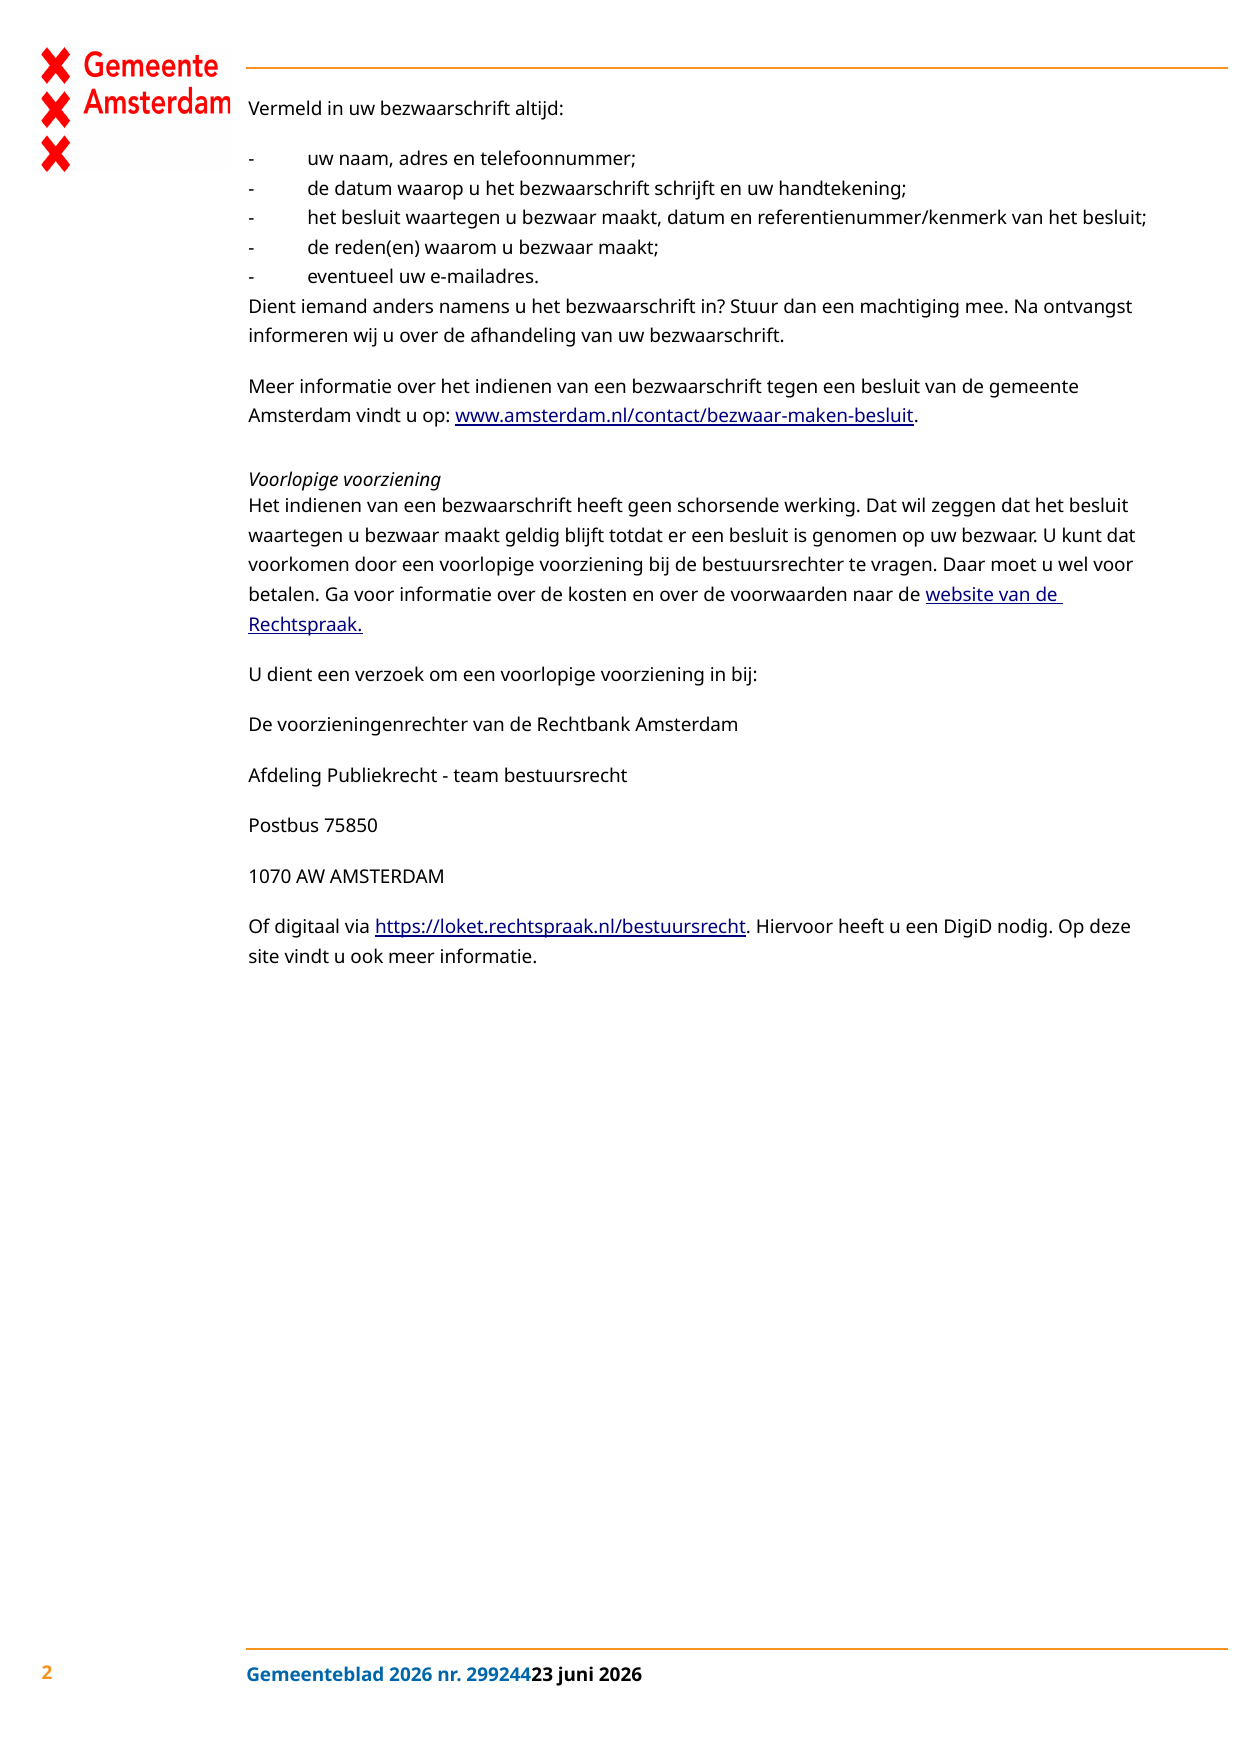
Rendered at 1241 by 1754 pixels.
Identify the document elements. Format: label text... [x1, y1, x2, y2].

list het besluit waartegen u bezwaar maakt, datum en referentienummer/kenmerk van het besluit; [248, 204, 1152, 230]
text Postbus 75850 [248, 812, 1152, 838]
list eventueel uw e-mailadres. [248, 263, 1152, 289]
text Voorlopige voorziening [248, 467, 1152, 492]
text Afdeling Publiekrecht - team bestuursrecht [248, 762, 1152, 788]
list de datum waarop u het bezwaarschrift schrijft en uw handtekening; [248, 175, 1152, 201]
list uw naam, adres en telefoonnummer; [248, 145, 1152, 171]
text Meer informatie over het indienen van een bezwaarschrift tegen een besluit van de gemeente Amsterdam vindt u op: www.amsterdam.nl/contact/bezwaar-maken-besluit. [248, 373, 1152, 428]
text Of digitaal via https://loket.rechtspraak.nl/bestuursrecht. Hiervoor heeft u een DigiD nodig. Op deze site vindt u ook meer informatie. [248, 913, 1152, 968]
text Het indienen van een bezwaarschrift heeft geen schorsende werking. Dat wil zeggen dat het besluit waartegen u bezwaar maakt geldig blijft totdat er een besluit is genomen op uw bezwaar. U kunt dat voorkomen door een voorlopige voorziening bij de bestuursrechter te vragen. Daar moet u wel voor betalen. Ga voor informatie over de kosten en over de voorwaarden naar de website van de Rechtspraak. [248, 492, 1152, 636]
text Dient iemand anders namens u het bezwaarschrift in? Stuur dan een machtiging mee. Na ontvangst informeren wij u over de afhandeling van uw bezwaarschrift. [248, 293, 1152, 348]
picture [41, 47, 231, 172]
text De voorzieningenrechter van de Rechtbank Amsterdam [248, 712, 1152, 737]
text Vermeld in uw bezwaarschrift altijd: [248, 95, 1152, 121]
text 1070 AW AMSTERDAM [248, 863, 1152, 888]
text U dient een verzoek om een voorlopige voorziening in bij: [248, 661, 1152, 687]
list de reden(en) waarom u bezwaar maakt; [248, 234, 1152, 260]
